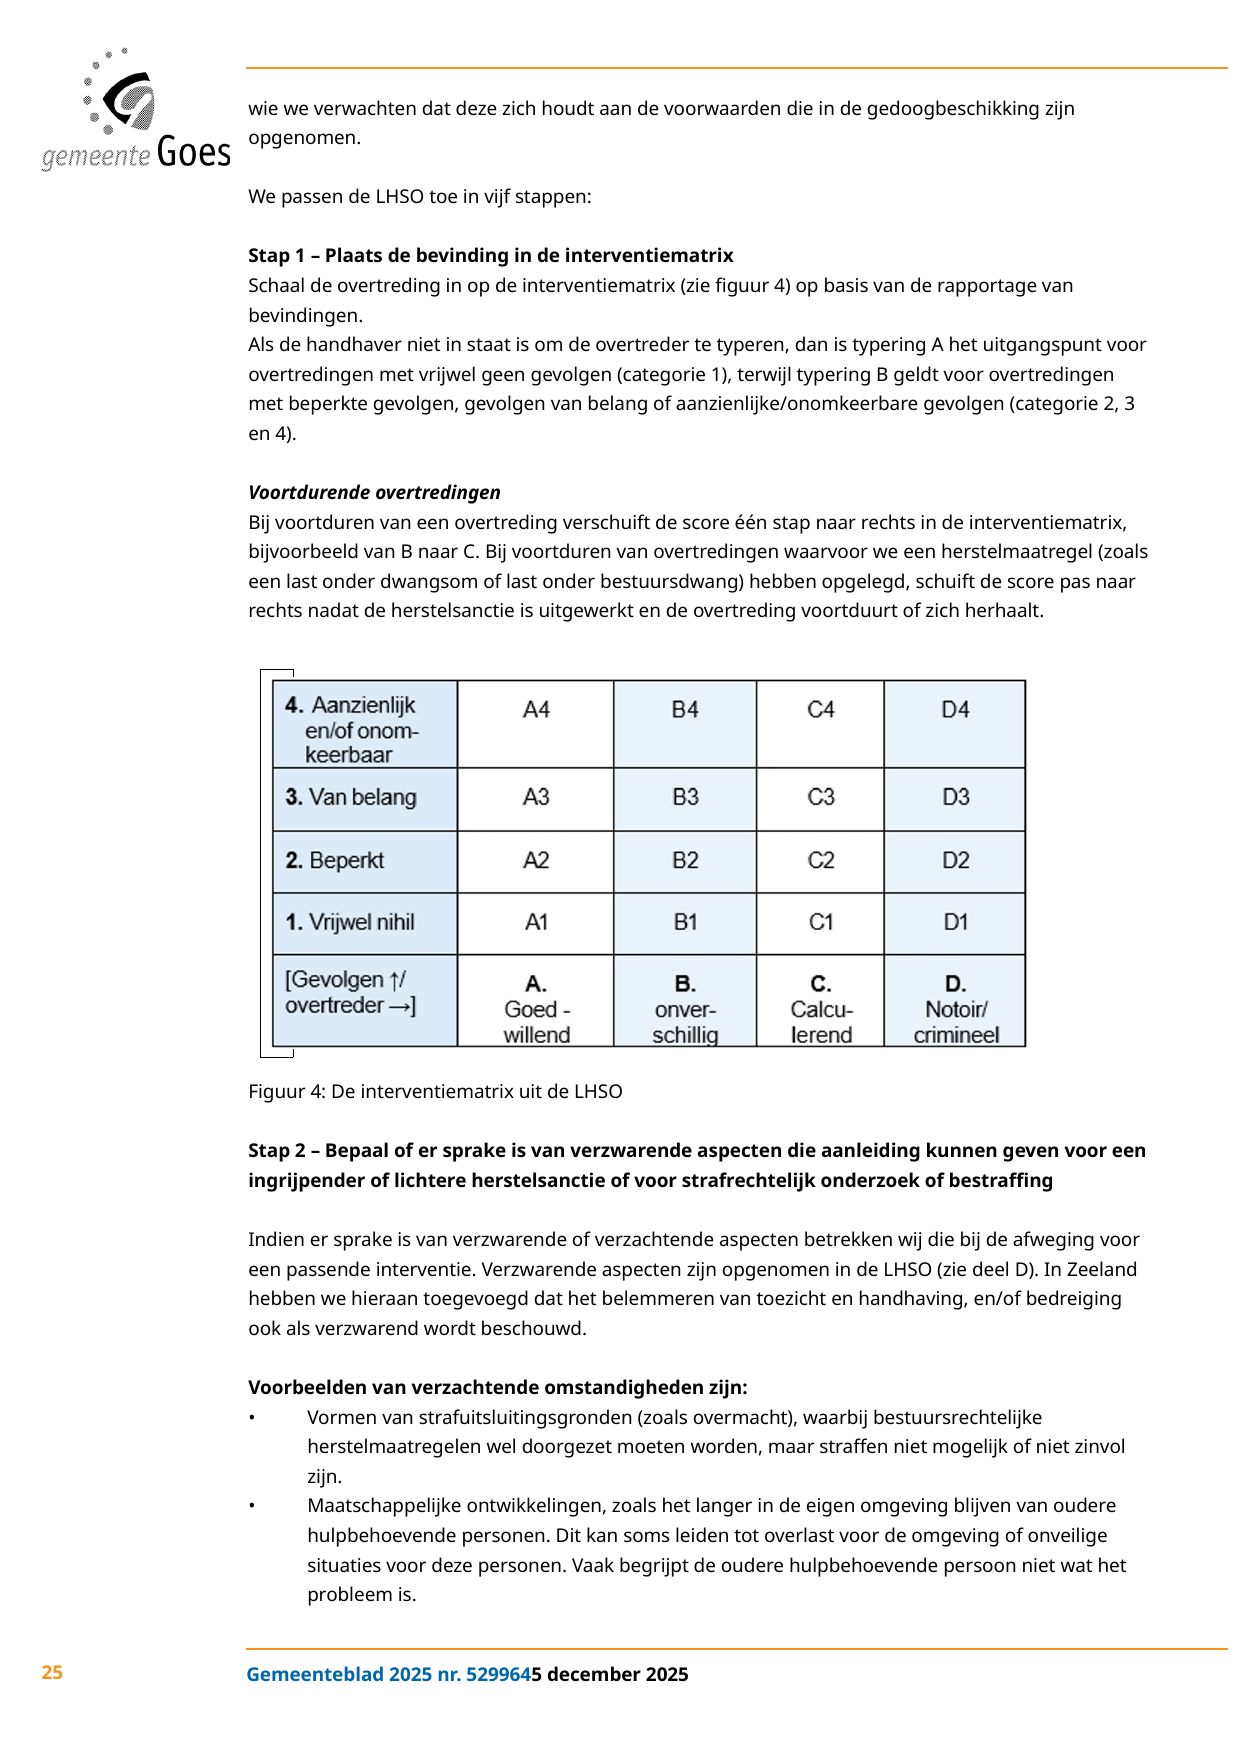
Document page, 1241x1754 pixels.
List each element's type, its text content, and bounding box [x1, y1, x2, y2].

text Schaal de overtreding in op de interventiematrix (zie figuur 4) op basis van de rapportage van bevindingen. [248, 272, 1152, 328]
text Stap 1 – Plaats de bevinding in de interventiematrix [248, 243, 1152, 268]
text Stap 2 – Bepaal of er sprake is van verzwarende aspecten die aanleiding kunnen geven voor een ingrijpender of lichtere herstelsanctie of voor strafrechtelijk onderzoek of bestraffing [248, 1138, 1152, 1193]
text Bij voortduren van een overtreding verschuift de score één stap naar rechts in de interventiematrix, bijvoorbeeld van B naar C. Bij voortduren van overtredingen waarvoor we een herstelmaatregel (zoals een last onder dwangsom of last onder bestuursdwang) hebben opgelegd, schuift de score pas naar rechts nadat de herstelsanctie is uitgewerkt en de overtreding voortduurt of zich herhaalt. [248, 509, 1152, 623]
text wie we verwachten dat deze zich houdt aan de voorwaarden die in de gedoogbeschikking zijn opgenomen. [248, 95, 1152, 150]
picture [41, 47, 231, 172]
text We passen de LHSO toe in vijf stappen: [248, 183, 1152, 209]
text Voorbeelden van verzachtende omstandigheden zijn: [248, 1374, 1152, 1400]
text Indien er sprake is van verzwarende of verzachtende aspecten betrekken wij die bij de afweging voor een passende interventie. Verzwarende aspecten zijn opgenomen in de LHSO (zie deel D). In Zeeland hebben we hieraan toegevoegd dat het belemmeren van toezicht en handhaving, en/of bedreiging ook als verzwarend wordt beschouwd. [248, 1226, 1152, 1341]
text Figuur 4: De interventiematrix uit de LHSO [248, 1078, 1152, 1104]
text Voortdurende overtredingen [248, 479, 1152, 505]
list Vormen van strafuitsluitingsgronden (zoals overmacht), waarbij bestuursrechtelijke herstelmaatregelen wel doorgezet moeten worden, maar straffen niet mogelijk of niet zinvol zijn. [248, 1404, 1152, 1489]
list Maatschappelijke ontwikkelingen, zoals het langer in de eigen omgeving blijven van oudere hulpbehoevende personen. Dit kan soms leiden tot overlast voor de omgeving of onveilige situaties voor deze personen. Vaak begrijpt de oudere hulpbehoevende persoon niet wat het probleem is. [248, 1493, 1152, 1607]
picture [268, 677, 1173, 1049]
text Als de handhaver niet in staat is om de overtreder te typeren, dan is typering A het uitgangspunt voor overtredingen met vrijwel geen gevolgen (categorie 1), terwijl typering B geldt voor overtredingen met beperkte gevolgen, gevolgen van belang of aanzienlijke/onomkeerbare gevolgen (categorie 2, 3 en 4). [248, 331, 1152, 446]
